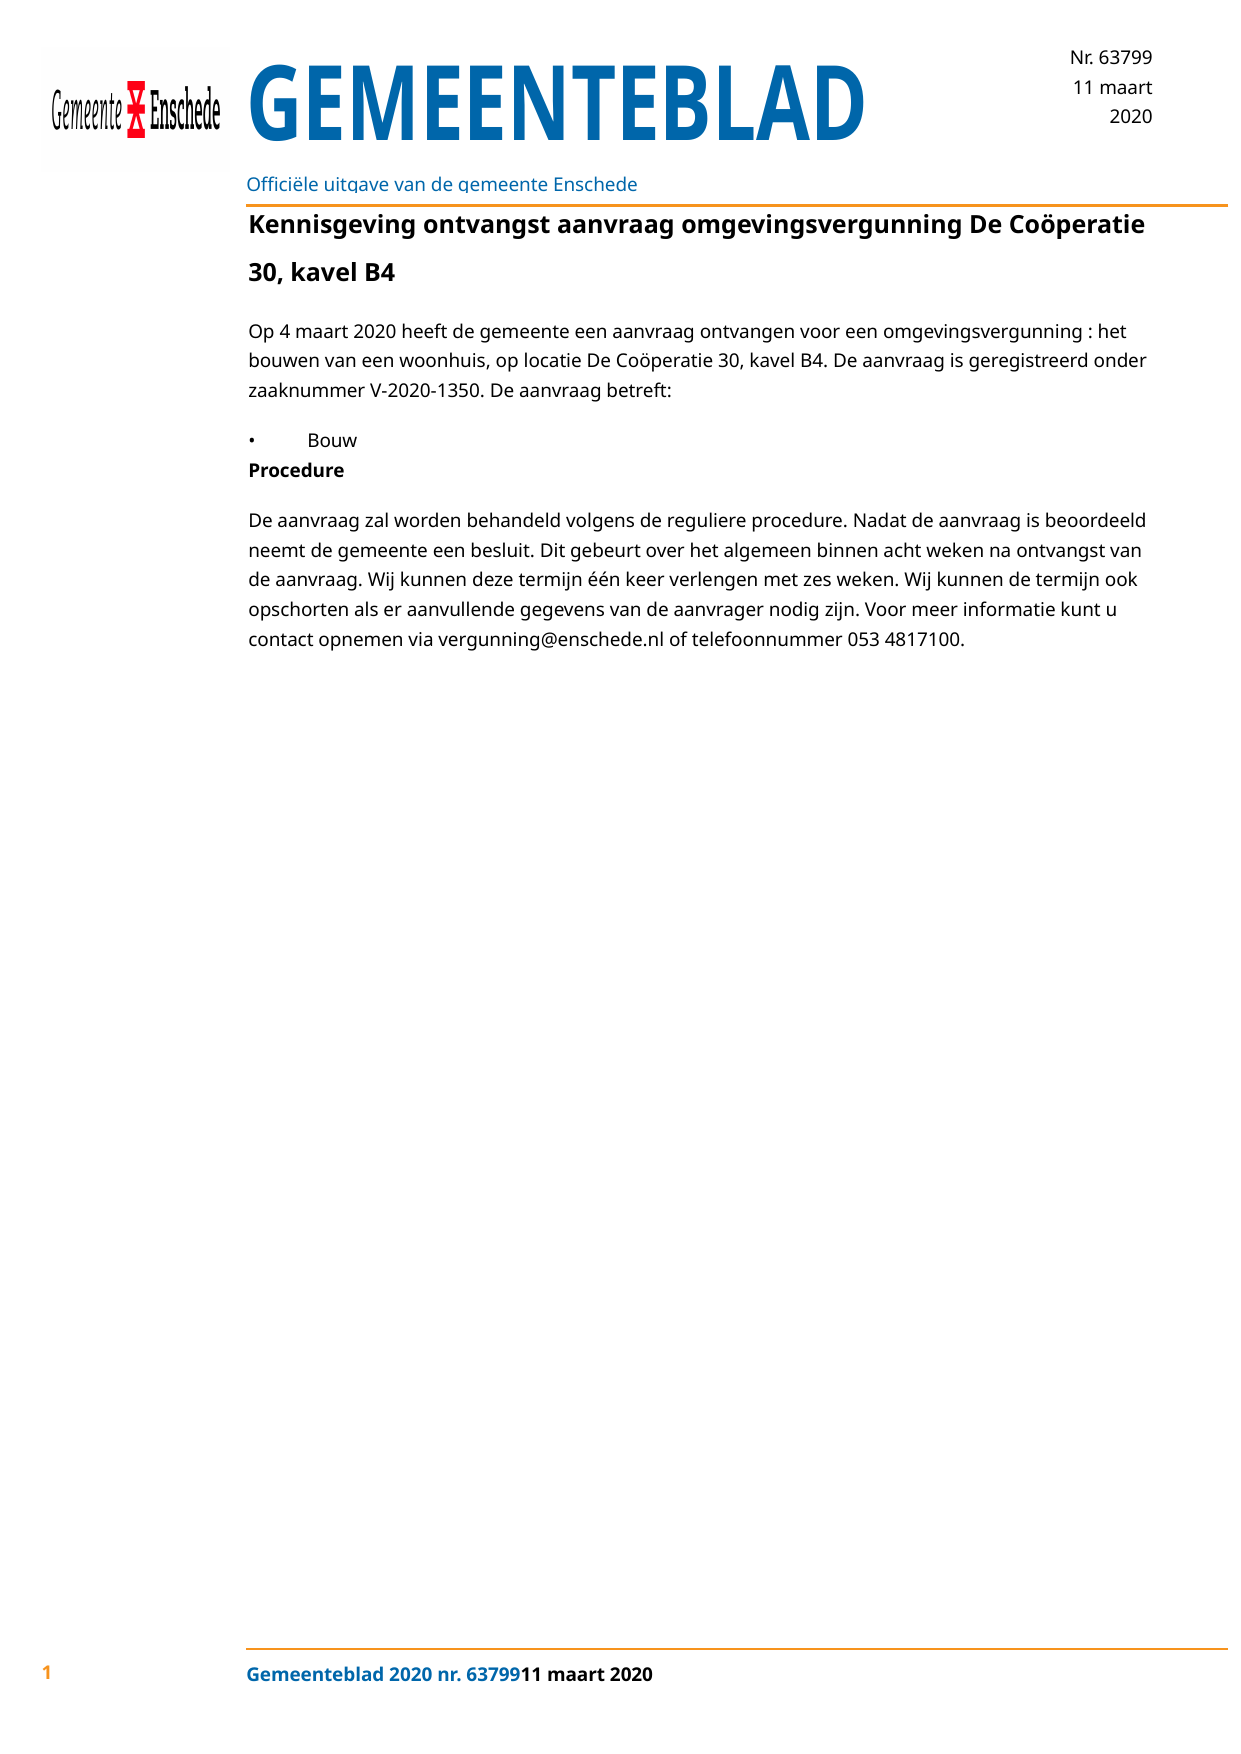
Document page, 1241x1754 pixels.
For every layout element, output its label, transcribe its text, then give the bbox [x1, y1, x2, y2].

text Op 4 maart 2020 heeft de gemeente een aanvraag ontvangen voor een omgevingsvergunning : het bouwen van een woonhuis, op locatie De Coöperatie 30, kavel B4. De aanvraag is geregistreerd onder zaaknummer V-2020-1350. De aanvraag betreft: [248, 318, 1152, 403]
text De aanvraag zal worden behandeld volgens de reguliere procedure. Nadat de aanvraag is beoordeeld neemt de gemeente een besluit. Dit gebeurt over het algemeen binnen acht weken na ontvangst van de aanvraag. Wij kunnen deze termijn één keer verlengen met zes weken. Wij kunnen de termijn ook opschorten als er aanvullende gegevens van de aanvrager nodig zijn. Voor meer informatie kunt u contact opnemen via vergunning@enschede.nl of telefoonnummer 053 4817100. [248, 507, 1152, 652]
picture [41, 47, 231, 172]
list Bouw [248, 427, 1152, 453]
text Procedure [248, 457, 1152, 483]
text Kennisgeving ontvangst aanvraag omgevingsvergunning De Coöperatie 30, kavel B4 [248, 207, 1152, 288]
